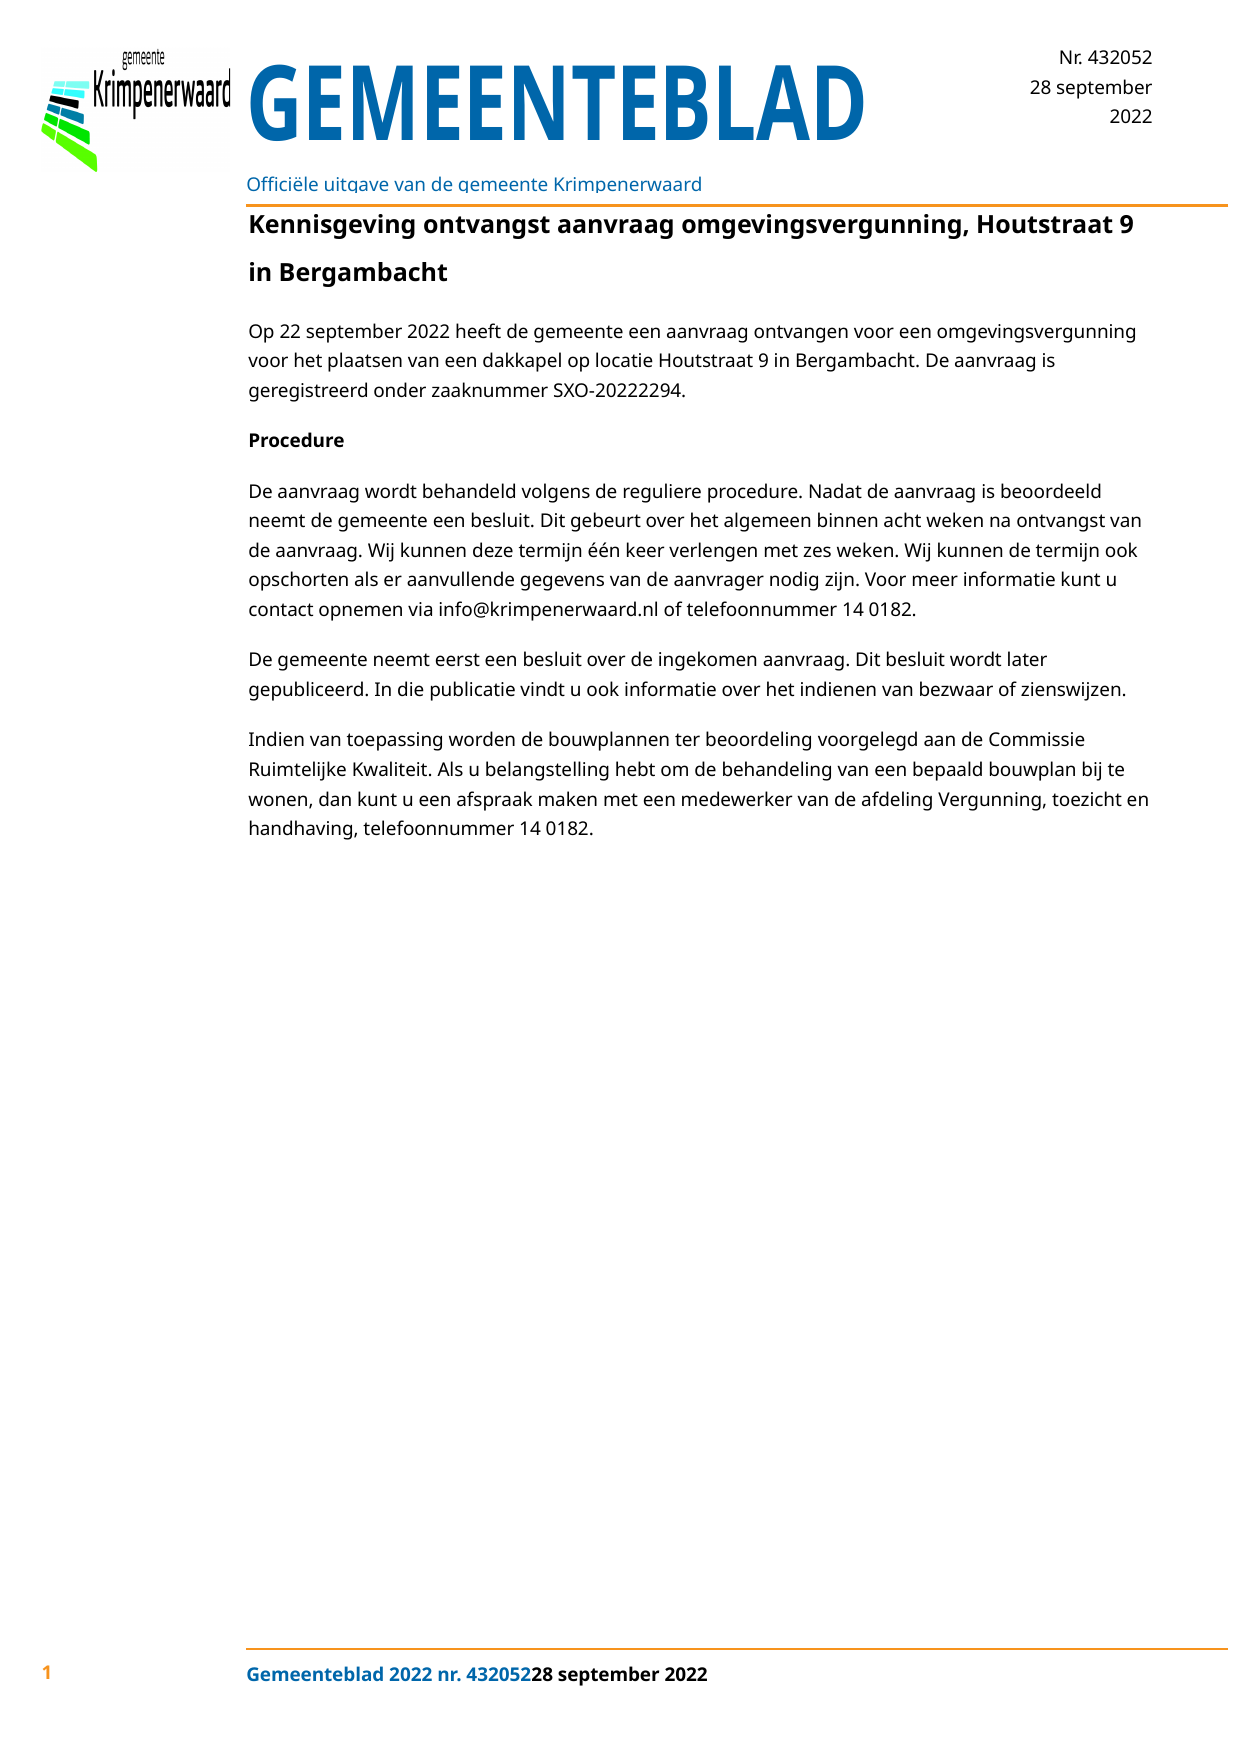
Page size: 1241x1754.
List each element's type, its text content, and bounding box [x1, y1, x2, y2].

text Procedure [248, 427, 1152, 453]
text Op 22 september 2022 heeft de gemeente een aanvraag ontvangen voor een omgevingsvergunning voor het plaatsen van een dakkapel op locatie Houtstraat 9 in Bergambacht. De aanvraag is geregistreerd onder zaaknummer SXO-20222294. [248, 318, 1152, 403]
text Kennisgeving ontvangst aanvraag omgevingsvergunning, Houtstraat 9 in Bergambacht [248, 207, 1152, 288]
text De gemeente neemt eerst een besluit over de ingekomen aanvraag. Dit besluit wordt later gepubliceerd. In die publicatie vindt u ook informatie over het indienen van bezwaar of zienswijzen. [248, 647, 1152, 702]
picture [41, 47, 231, 172]
text Indien van toepassing worden de bouwplannen ter beoordeling voorgelegd aan de Commissie Ruimtelijke Kwaliteit. Als u belangstelling hebt om de behandeling van een bepaald bouwplan bij te wonen, dan kunt u een afspraak maken met een medewerker van de afdeling Vergunning, toezicht en handhaving, telefoonnummer 14 0182. [248, 727, 1152, 841]
text De aanvraag wordt behandeld volgens de reguliere procedure. Nadat de aanvraag is beoordeeld neemt de gemeente een besluit. Dit gebeurt over het algemeen binnen acht weken na ontvangst van de aanvraag. Wij kunnen deze termijn één keer verlengen met zes weken. Wij kunnen de termijn ook opschorten als er aanvullende gegevens van de aanvrager nodig zijn. Voor meer informatie kunt u contact opnemen via info@krimpenerwaard.nl of telefoonnummer 14 0182. [248, 478, 1152, 622]
